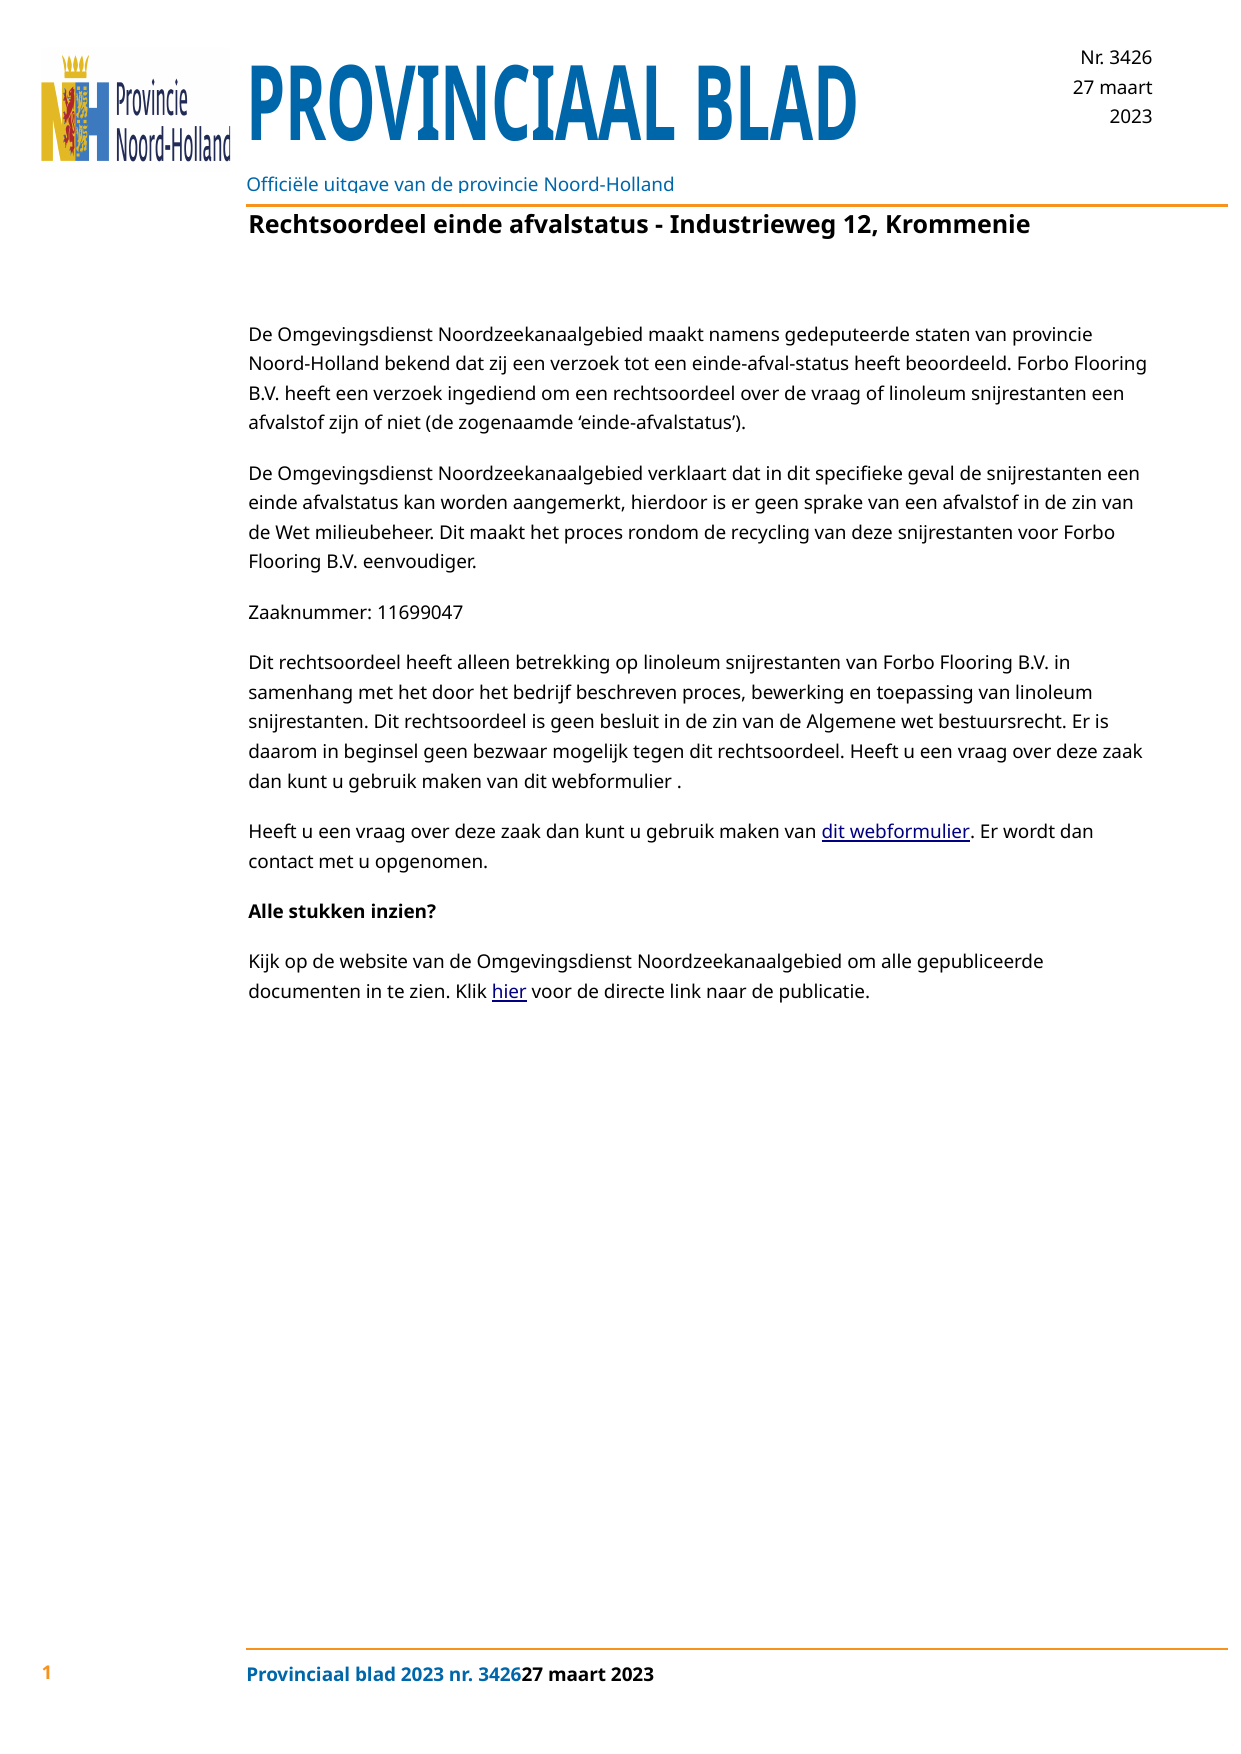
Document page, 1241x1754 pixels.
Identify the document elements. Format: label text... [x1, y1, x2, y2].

picture [41, 47, 231, 172]
text Dit rechtsoordeel heeft alleen betrekking op linoleum snijrestanten van Forbo Flooring B.V. in samenhang met het door het bedrijf beschreven proces, bewerking en toepassing van linoleum snijrestanten. Dit rechtsoordeel is geen besluit in de zin van de Algemene wet bestuursrecht. Er is daarom in beginsel geen bezwaar mogelijk tegen dit rechtsoordeel. Heeft u een vraag over deze zaak dan kunt u gebruik maken van dit webformulier . [248, 649, 1152, 793]
text Kijk op de website van de Omgevingsdienst Noordzeekanaalgebied om alle gepubliceerde documenten in te zien. Klik hier voor de directe link naar de publicatie. [248, 949, 1152, 1004]
text De Omgevingsdienst Noordzeekanaalgebied verklaart dat in dit specifieke geval de snijrestanten een einde afvalstatus kan worden aangemerkt, hierdoor is er geen sprake van een afvalstof in de zin van de Wet milieubeheer. Dit maakt het proces rondom de recycling van deze snijrestanten voor Forbo Flooring B.V. eenvoudiger. [248, 460, 1152, 574]
text Alle stukken inzien? [248, 898, 1152, 924]
text Rechtsoordeel einde afvalstatus - Industrieweg 12, Krommenie [248, 207, 1152, 241]
text De Omgevingsdienst Noordzeekanaalgebied maakt namens gedeputeerde staten van provincie Noord-Holland bekend dat zij een verzoek tot een einde-afval-status heeft beoordeeld. Forbo Flooring B.V. heeft een verzoek ingediend om een rechtsoordeel over de vraag of linoleum snijrestanten een afvalstof zijn of niet (de zogenaamde ‘einde-afvalstatus’). [248, 321, 1152, 435]
text Heeft u een vraag over deze zaak dan kunt u gebruik maken van dit webformulier. Er wordt dan contact met u opgenomen. [248, 818, 1152, 873]
text Zaaknummer: 11699047 [248, 599, 1152, 625]
